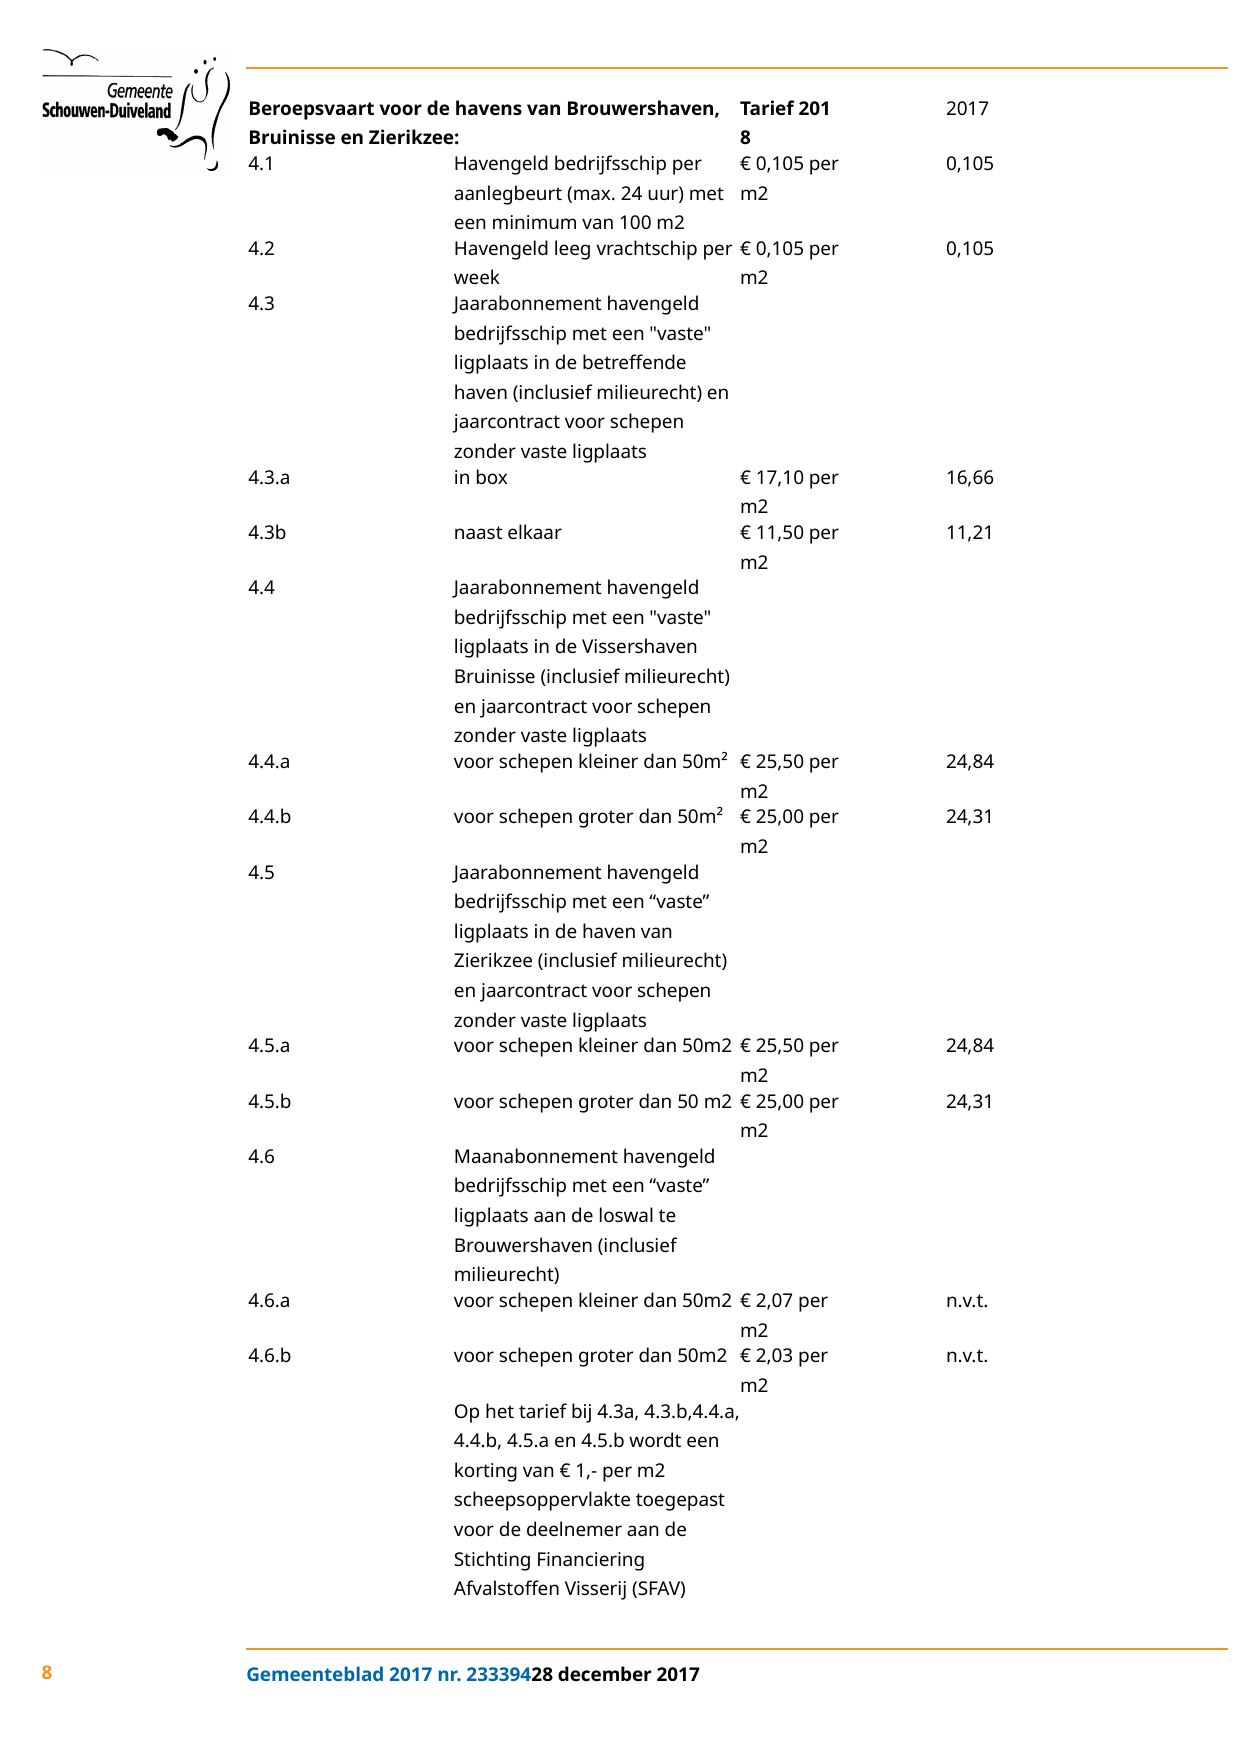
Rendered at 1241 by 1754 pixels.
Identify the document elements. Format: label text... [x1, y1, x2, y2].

table_cell [1049, 1398, 1152, 1601]
table_cell Jaarabonnement havengeld bedrijfsschip met een "vaste" ligplaats in de Vissershaven Bruinisse (inclusief milieurecht) en jaarcontract voor schepen zonder vaste ligplaats [454, 575, 740, 748]
table_cell [1049, 748, 1152, 803]
table_cell [843, 1398, 946, 1601]
table_cell [1049, 859, 1152, 1032]
table_cell 24,31 [946, 1088, 1049, 1143]
table_cell voor schepen groter dan 50 m2 [454, 1088, 740, 1143]
table_cell Tarief 201 8 [740, 95, 843, 150]
table_cell [740, 1398, 843, 1601]
table_cell Maanabonnement havengeld bedrijfsschip met een “vaste” ligplaats aan de loswal te Brouwershaven (inclusief milieurecht) [454, 1143, 740, 1287]
table_cell 4.2 [248, 235, 454, 290]
table_cell n.v.t. [946, 1287, 1049, 1342]
table_cell [1049, 464, 1152, 519]
table_cell 24,84 [946, 748, 1049, 803]
table_cell 4.3 [248, 290, 454, 464]
table_cell [1049, 1088, 1152, 1143]
table_cell [843, 859, 946, 1032]
table_cell 4.5.b [248, 1088, 454, 1143]
table_cell 16,66 [946, 464, 1049, 519]
table_cell [1049, 150, 1152, 235]
table_cell [843, 519, 946, 574]
table_cell in box [454, 464, 740, 519]
table_cell 24,31 [946, 804, 1049, 859]
table_cell 4.6 [248, 1143, 454, 1287]
table_cell € 0,105 per m2 [740, 235, 843, 290]
table_cell [843, 95, 946, 150]
table_cell Jaarabonnement havengeld bedrijfsschip met een “vaste” ligplaats in de haven van Zierikzee (inclusief milieurecht) en jaarcontract voor schepen zonder vaste ligplaats [454, 859, 740, 1032]
table_cell 4.1 [248, 150, 454, 235]
table_cell voor schepen kleiner dan 50m2 [454, 1287, 740, 1342]
table_cell Op het tarief bij 4.3a, 4.3.b,4.4.a, 4.4.b, 4.5.a en 4.5.b wordt een korting van € 1,- per m2 scheepsoppervlakte toegepast voor de deelnemer aan de Stichting Financiering Afvalstoffen Visserij (SFAV) [454, 1398, 740, 1601]
table_cell € 25,50 per m2 [740, 748, 843, 803]
table_cell 4.6.a [248, 1287, 454, 1342]
table_cell Havengeld leeg vrachtschip per week [454, 235, 740, 290]
table_cell [843, 1033, 946, 1088]
table_cell € 25,50 per m2 [740, 1033, 843, 1088]
table_cell [843, 290, 946, 464]
table_cell € 25,00 per m2 [740, 804, 843, 859]
table_cell [843, 235, 946, 290]
table_cell Beroepsvaart voor de havens van Brouwershaven, Bruinisse en Zierikzee: [248, 95, 740, 150]
table_cell 2017 [946, 95, 1049, 150]
table_cell voor schepen groter dan 50m2 [454, 1343, 740, 1398]
table_cell 0,105 [946, 150, 1049, 235]
table_cell € 25,00 per m2 [740, 1088, 843, 1143]
table_cell [1049, 1287, 1152, 1342]
table_cell [1049, 95, 1152, 150]
table_cell [740, 290, 843, 464]
table_cell 4.6.b [248, 1343, 454, 1398]
table_cell voor schepen kleiner dan 50m2 [454, 1033, 740, 1088]
table_cell [843, 464, 946, 519]
table_cell [248, 1398, 454, 1601]
table_cell [843, 804, 946, 859]
table_cell 4.4.a [248, 748, 454, 803]
table_cell 0,105 [946, 235, 1049, 290]
table_cell [740, 1143, 843, 1287]
table_cell [946, 1143, 1049, 1287]
table_cell voor schepen kleiner dan 50m² [454, 748, 740, 803]
table_cell [843, 575, 946, 748]
table_cell [1049, 290, 1152, 464]
table_cell 11,21 [946, 519, 1049, 574]
table_cell [843, 1287, 946, 1342]
table_cell 4.3.a [248, 464, 454, 519]
table_cell [1049, 1143, 1152, 1287]
table_cell [946, 290, 1049, 464]
table_cell 4.5.a [248, 1033, 454, 1088]
table_cell [843, 1143, 946, 1287]
table_cell [946, 1398, 1049, 1601]
table_cell voor schepen groter dan 50m² [454, 804, 740, 859]
table_cell [1049, 1343, 1152, 1398]
table_cell naast elkaar [454, 519, 740, 574]
table_cell [1049, 804, 1152, 859]
table_cell [843, 1343, 946, 1398]
table_cell [1049, 519, 1152, 574]
table_cell 24,84 [946, 1033, 1049, 1088]
table_cell 4.4.b [248, 804, 454, 859]
table_cell [843, 748, 946, 803]
table_cell € 11,50 per m2 [740, 519, 843, 574]
table_cell [843, 1088, 946, 1143]
table_cell [1049, 235, 1152, 290]
table_cell € 2,03 per m2 [740, 1343, 843, 1398]
table_cell € 0,105 per m2 [740, 150, 843, 235]
table_cell [1049, 1033, 1152, 1088]
table_cell n.v.t. [946, 1343, 1049, 1398]
table_cell 4.4 [248, 575, 454, 748]
table_cell € 2,07 per m2 [740, 1287, 843, 1342]
table_cell [740, 859, 843, 1032]
table_cell 4.5 [248, 859, 454, 1032]
table_cell [843, 150, 946, 235]
table_cell Havengeld bedrijfsschip per aanlegbeurt (max. 24 uur) met een minimum van 100 m2 [454, 150, 740, 235]
table_cell [740, 575, 843, 748]
table_cell Jaarabonnement havengeld bedrijfsschip met een "vaste" ligplaats in de betreffende haven (inclusief milieurecht) en jaarcontract voor schepen zonder vaste ligplaats [454, 290, 740, 464]
table_cell € 17,10 per m2 [740, 464, 843, 519]
table_cell [946, 575, 1049, 748]
table_cell [1049, 575, 1152, 748]
picture [41, 47, 231, 172]
table_cell [946, 859, 1049, 1032]
table_cell 4.3b [248, 519, 454, 574]
